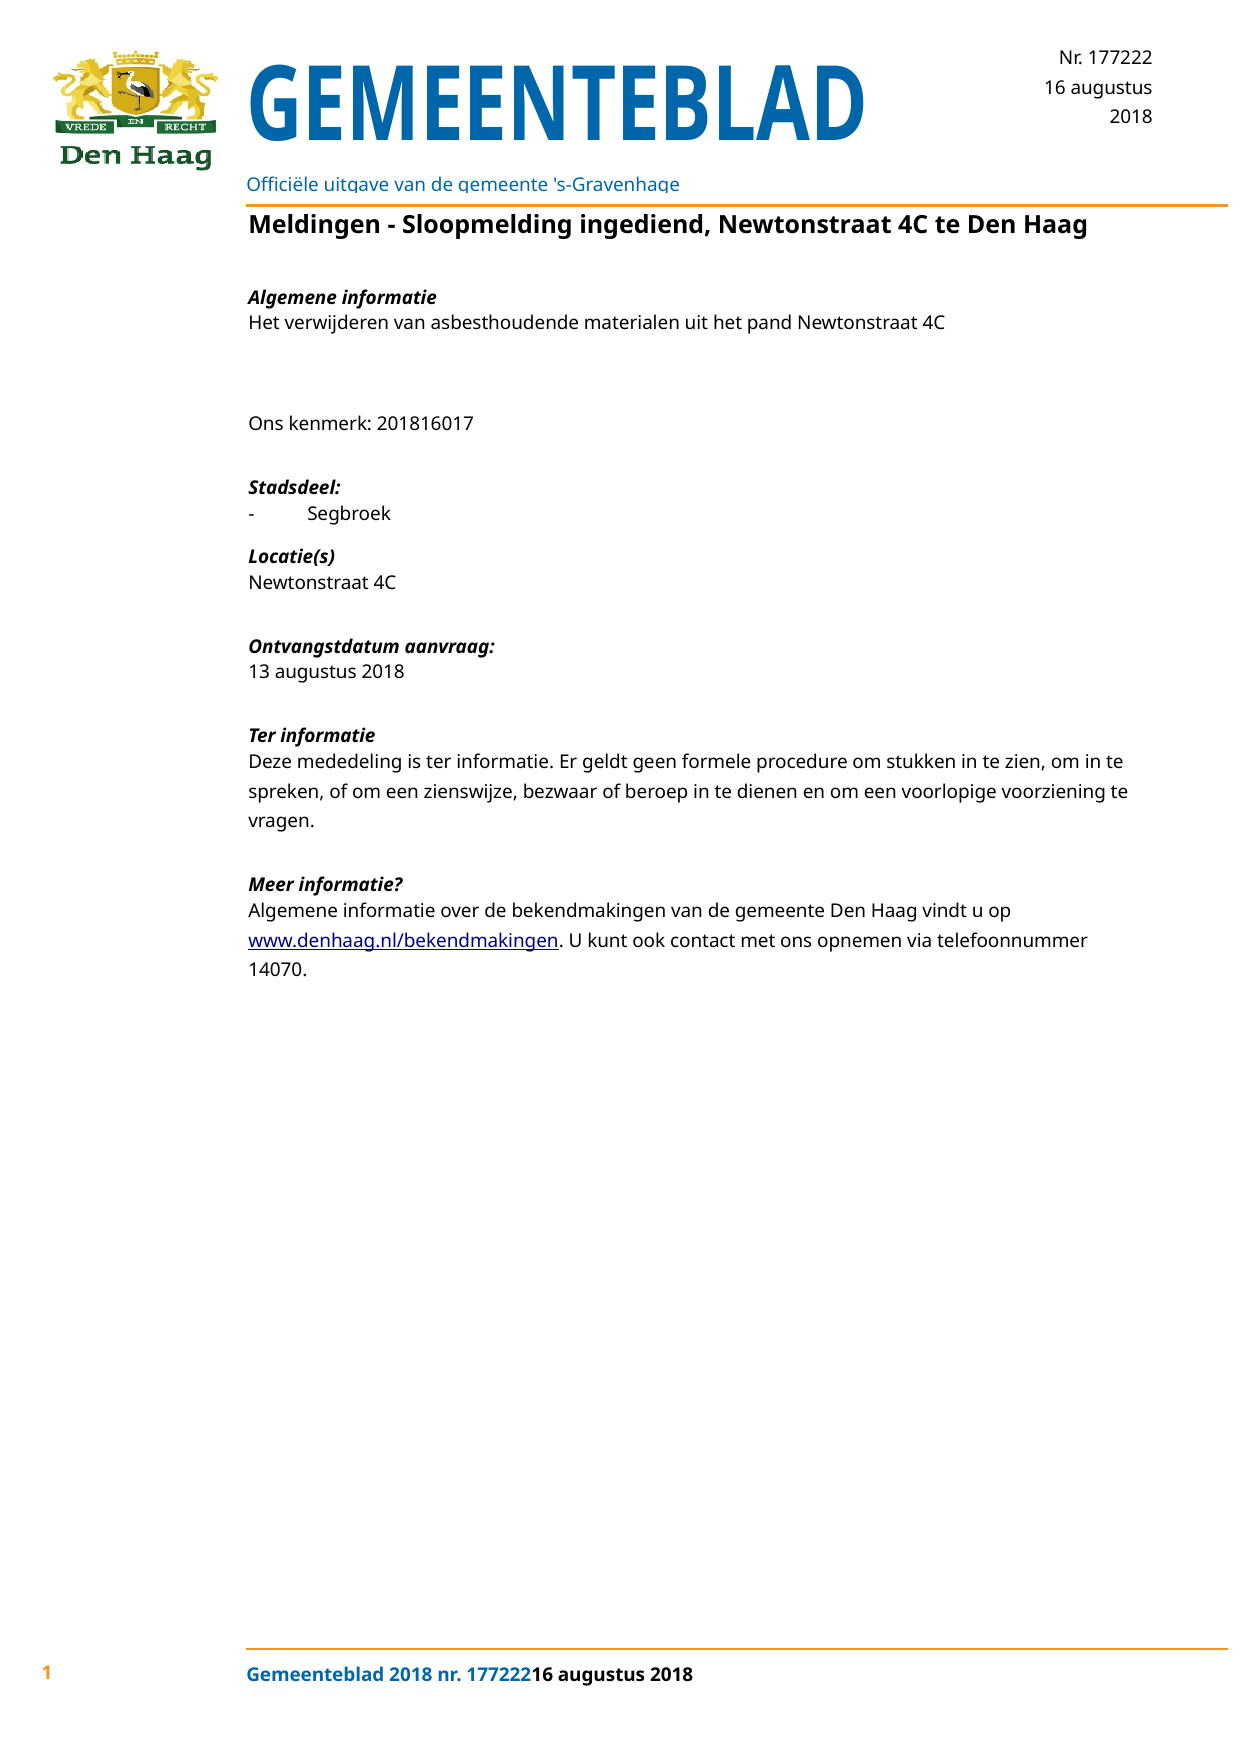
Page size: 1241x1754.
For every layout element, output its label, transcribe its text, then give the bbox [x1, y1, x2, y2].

text Ontvangstdatum aanvraag: [248, 633, 1152, 659]
text Newtonstraat 4C [248, 569, 1152, 595]
text Deze mededeling is ter informatie. Er geldt geen formele procedure om stukken in te zien, om in te spreken, of om een zienswijze, bezwaar of beroep in te dienen en om een voorlopige voorziening te vragen. [248, 748, 1152, 833]
text Locatie(s) [248, 543, 1152, 569]
text Meldingen - Sloopmelding ingediend, Newtonstraat 4C te Den Haag [248, 207, 1152, 241]
text 13 augustus 2018 [248, 659, 1152, 684]
text Ons kenmerk: 201816017 [248, 410, 1152, 436]
picture [41, 47, 231, 172]
text Algemene informatie over de bekendmakingen van de gemeente Den Haag vindt u op www.denhaag.nl/bekendmakingen. U kunt ook contact met ons opnemen via telefoonnummer 14070. [248, 897, 1152, 982]
text Het verwijderen van asbesthoudende materialen uit het pand Newtonstraat 4C [248, 309, 1152, 335]
text Stadsdeel: [248, 474, 1152, 500]
text Ter informatie [248, 723, 1152, 748]
list Segbroek [248, 500, 1152, 526]
text Meer informatie? [248, 871, 1152, 897]
text Algemene informatie [248, 284, 1152, 309]
